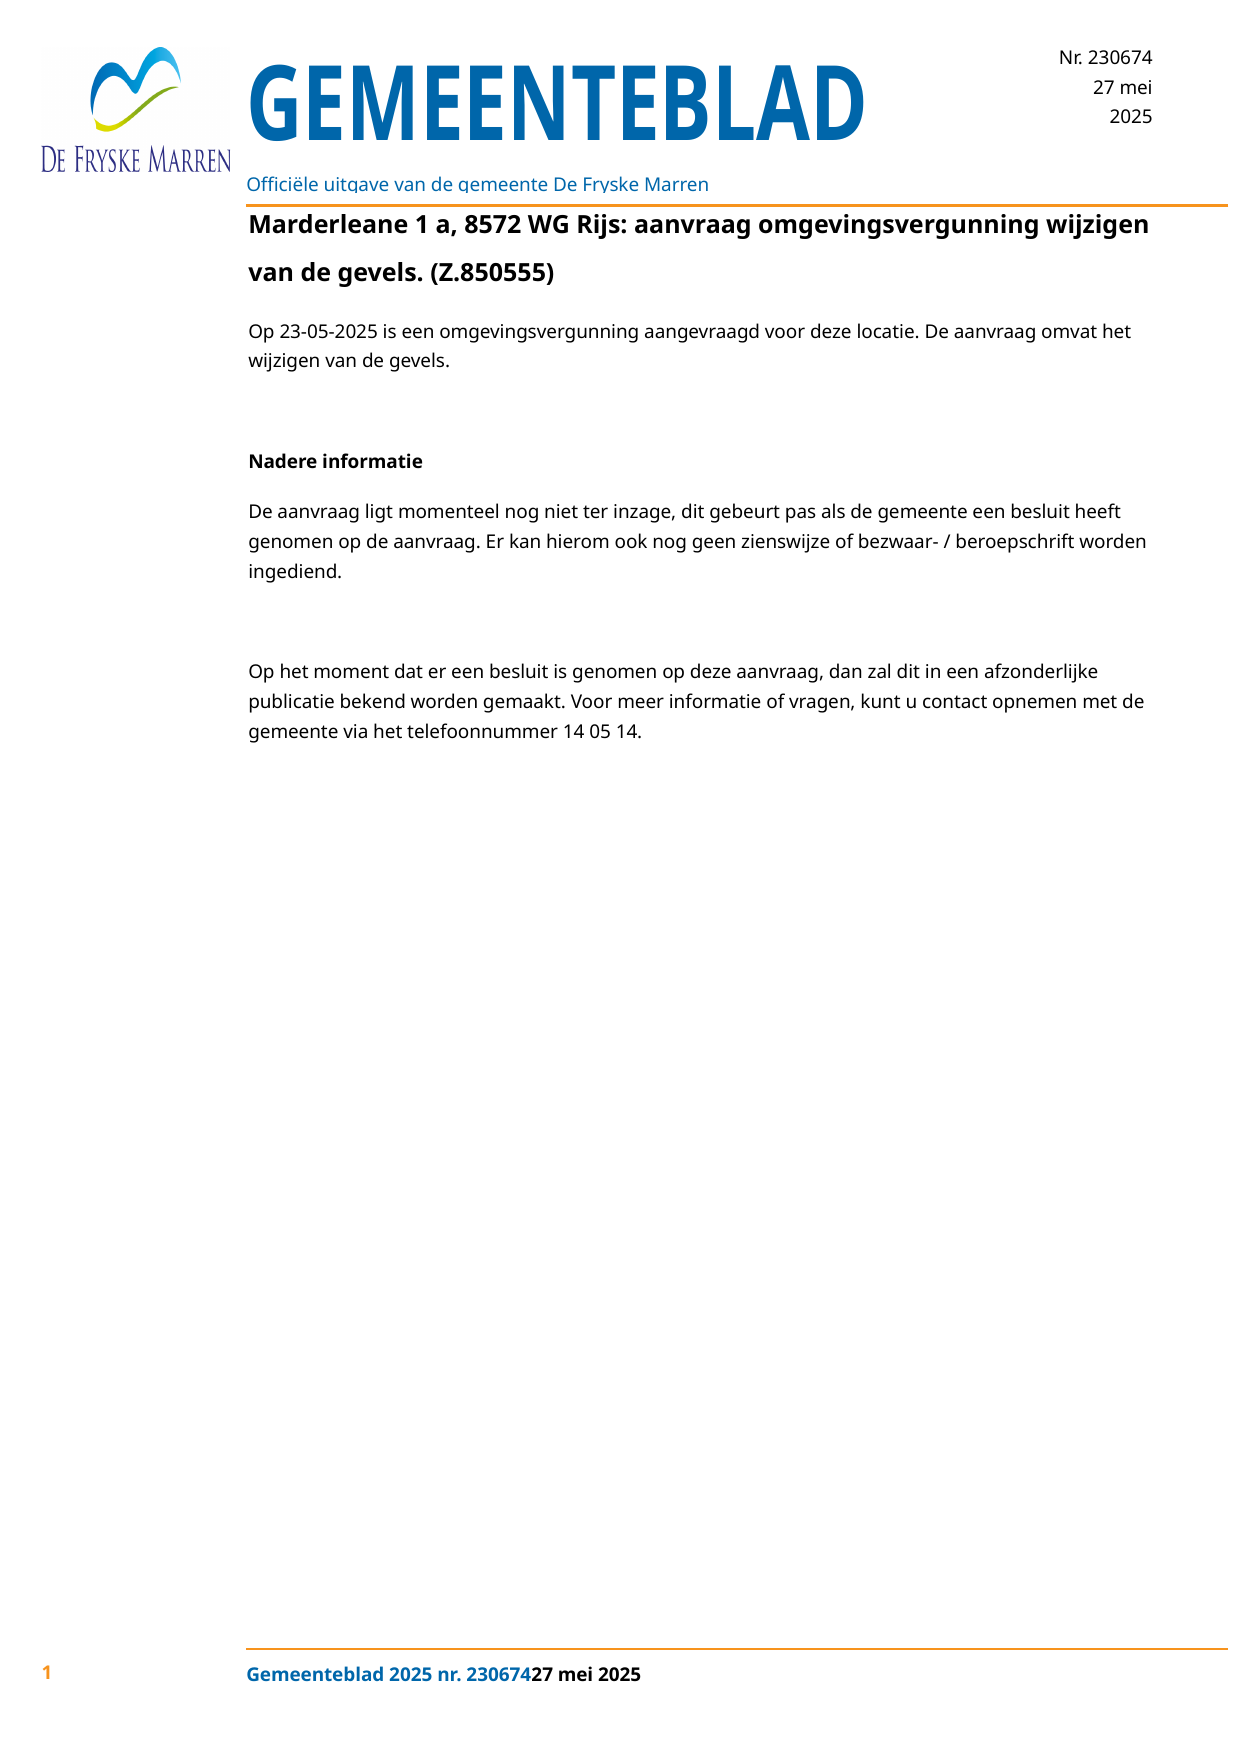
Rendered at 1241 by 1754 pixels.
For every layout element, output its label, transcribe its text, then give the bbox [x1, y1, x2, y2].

text Marderleane 1 a, 8572 WG Rijs: aanvraag omgevingsvergunning wijzigen van de gevels. (Z.850555) [248, 207, 1152, 288]
text Op het moment dat er een besluit is genomen op deze aanvraag, dan zal dit in een afzonderlijke publicatie bekend worden gemaakt. Voor meer informatie of vragen, kunt u contact opnemen met de gemeente via het telefoonnummer 14 05 14. [248, 659, 1152, 744]
text De aanvraag ligt momenteel nog niet ter inzage, dit gebeurt pas als de gemeente een besluit heeft genomen op de aanvraag. Er kan hierom ook nog geen zienswijze of bezwaar- / beroepschrift worden ingediend. [248, 499, 1152, 584]
picture [41, 47, 231, 172]
text Op 23-05-2025 is een omgevingsvergunning aangevraagd voor deze locatie. De aanvraag omvat het wijzigen van de gevels. [248, 318, 1152, 373]
text Nadere informatie [248, 448, 1152, 474]
